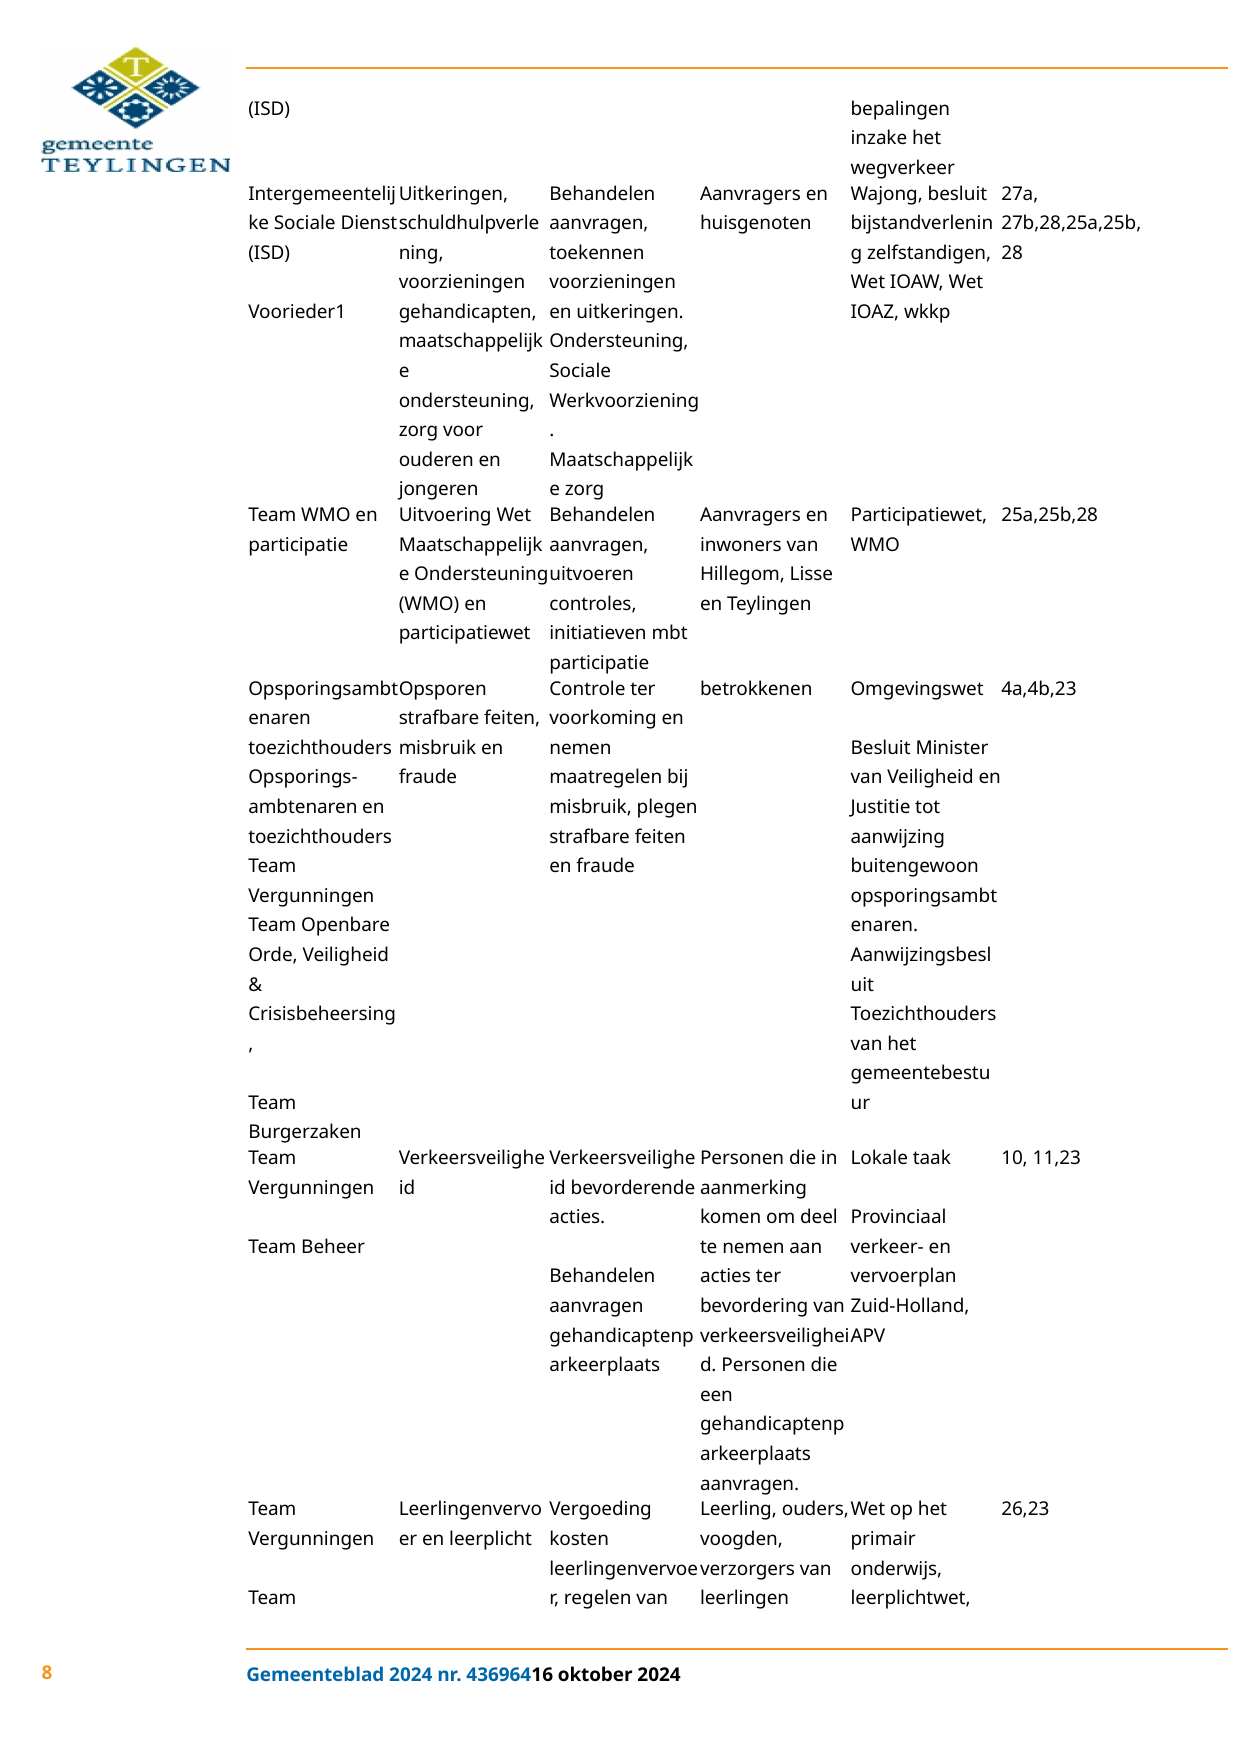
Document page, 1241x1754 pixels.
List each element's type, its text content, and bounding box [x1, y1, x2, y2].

table_cell Team Vergunningen Team [248, 1496, 398, 1610]
table_cell [399, 95, 549, 180]
table_cell Intergemeentelijke Sociale Dienst (ISD) Voorieder1 [248, 180, 398, 501]
table_cell betrokkenen [700, 675, 850, 1144]
table_cell [549, 95, 700, 180]
table_cell Behandelen aanvragen, uitvoeren controles, initiatieven mbt participatie [549, 501, 700, 675]
table_cell (ISD) [248, 95, 398, 180]
table_cell Leerlingenvervoer en leerplicht [399, 1496, 549, 1610]
table_cell Opsporingsambtenaren toezichthouders Opsporings-ambtenaren en toezichthouders Team Vergunningen Team Openbare Orde, Veiligheid & Crisisbeheersing, Team Burgerzaken [248, 675, 398, 1144]
table_cell Verkeersveiligheid bevorderende acties. Behandelen aanvragen gehandicaptenparkeerplaats [549, 1144, 700, 1496]
table_cell [1001, 95, 1152, 180]
table_cell Vergoeding kosten leerlingenvervoer, regelen van [549, 1496, 700, 1610]
table_cell 26,23 [1001, 1496, 1152, 1610]
table_cell Behandelen aanvragen, toekennen voorzieningen en uitkeringen. Ondersteuning, Sociale Werkvoorziening. Maatschappelijke zorg [549, 180, 700, 501]
table_cell Team Vergunningen Team Beheer [248, 1144, 398, 1496]
table_cell Lokale taak Provinciaal verkeer- en vervoerplan Zuid-Holland, APV [850, 1144, 1001, 1496]
table_cell 27a, 27b,28,25a,25b,28 [1001, 180, 1152, 501]
table_cell Uitkeringen, schuldhulpverlening, voorzieningen gehandicapten, maatschappelijke ondersteuning, zorg voor ouderen en jongeren [399, 180, 549, 501]
table_cell 4a,4b,23 [1001, 675, 1152, 1144]
table_cell 10, 11,23 [1001, 1144, 1152, 1496]
table_cell Opsporen strafbare feiten, misbruik en fraude [399, 675, 549, 1144]
table_cell Wet op het primair onderwijs, leerplichtwet, [850, 1496, 1001, 1610]
table_cell Uitvoering Wet Maatschappelijke Ondersteuning (WMO) en participatiewet [399, 501, 549, 675]
table_cell bepalingen inzake het wegverkeer [850, 95, 1001, 180]
table_cell Personen die in aanmerking komen om deel te nemen aan acties ter bevordering van verkeersveiligheid. Personen die een gehandicaptenparkeerplaats aanvragen. [700, 1144, 850, 1496]
table_cell [700, 95, 850, 180]
table_cell Aanvragers en huisgenoten [700, 180, 850, 501]
table_cell Controle ter voorkoming en nemen maatregelen bij misbruik, plegen strafbare feiten en fraude [549, 675, 700, 1144]
table_cell 25a,25b,28 [1001, 501, 1152, 675]
table_cell Team WMO en participatie [248, 501, 398, 675]
table_cell Omgevingswet Besluit Minister van Veiligheid en Justitie tot aanwijzing buitengewoon opsporingsambtenaren. Aanwijzingsbesluit Toezichthouders van het gemeentebestuur [850, 675, 1001, 1144]
table_cell Verkeersveiligheid [399, 1144, 549, 1496]
table_cell Leerling, ouders, voogden, verzorgers van leerlingen [700, 1496, 850, 1610]
table_cell Aanvragers en inwoners van Hillegom, Lisse en Teylingen [700, 501, 850, 675]
table_cell Participatiewet, WMO [850, 501, 1001, 675]
table_cell Wajong, besluit bijstandverlening zelfstandigen, Wet IOAW, Wet IOAZ, wkkp [850, 180, 1001, 501]
picture [41, 47, 231, 172]
